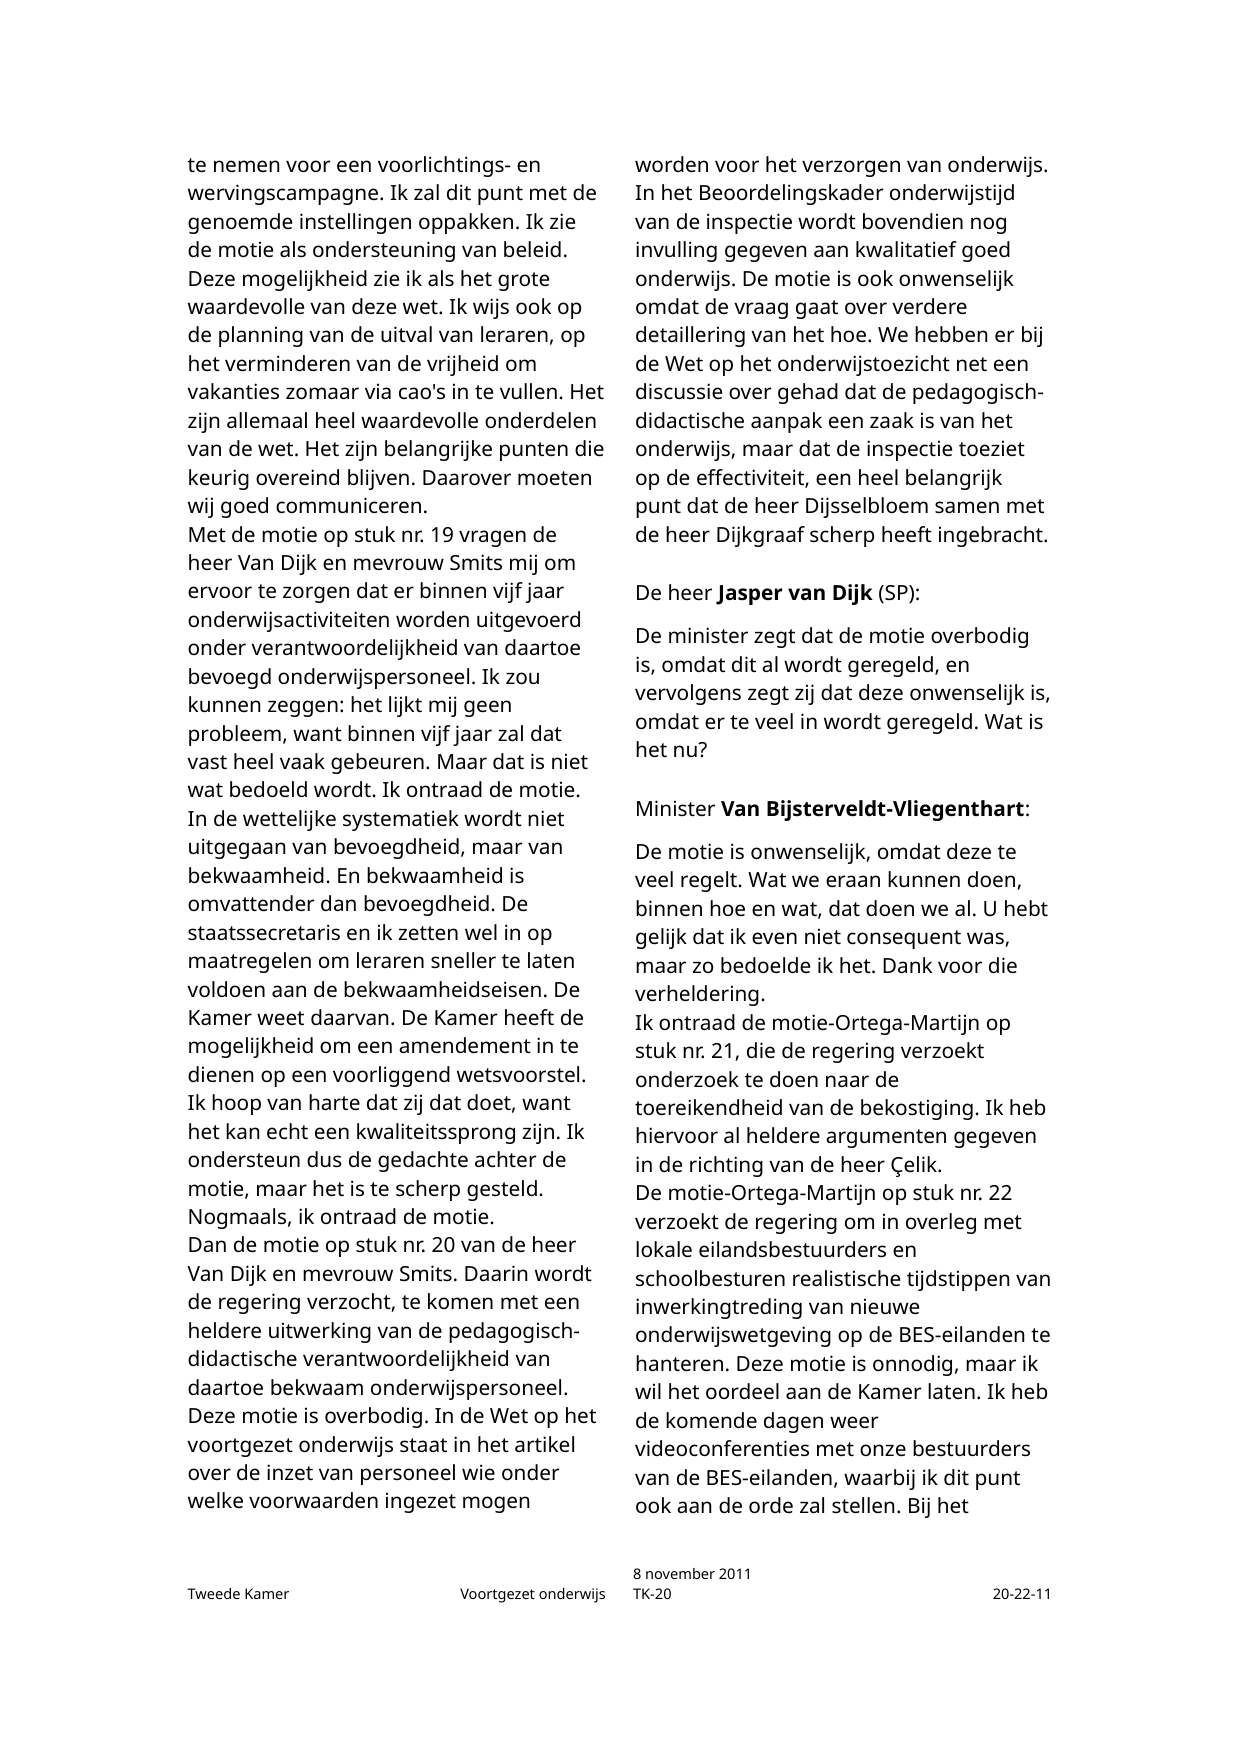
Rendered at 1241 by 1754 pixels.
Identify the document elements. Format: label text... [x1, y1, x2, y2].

text Minister Van Bijsterveldt-Vliegenthart: [635, 794, 1053, 822]
text De motie-Ortega-Martijn op stuk nr. 22 verzoekt de regering om in overleg met lokale eilandsbestuurders en schoolbesturen realistische tijdstippen van inwerkingtreding van nieuwe onderwijswetgeving op de BES-eilanden te hanteren. Deze motie is onnodig, maar ik wil het oordeel aan de Kamer laten. Ik heb de komende dagen weer videoconferenties met onze bestuurders van de BES-eilanden, waarbij ik dit punt ook aan de orde zal stellen. Bij het [635, 1178, 1053, 1520]
text De heer Jasper van Dijk (SP): [635, 578, 1053, 607]
text Met de motie op stuk nr. 19 vragen de heer Van Dijk en mevrouw Smits mij om ervoor te zorgen dat er binnen vijf jaar onderwijsactiviteiten worden uitgevoerd onder verantwoordelijkheid van daartoe bevoegd onderwijspersoneel. Ik zou kunnen zeggen: het lijkt mij geen probleem, want binnen vijf jaar zal dat vast heel vaak gebeuren. Maar dat is niet wat bedoeld wordt. Ik ontraad de motie. In de wettelijke systematiek wordt niet uitgegaan van bevoegdheid, maar van bekwaamheid. En bekwaamheid is omvattender dan bevoegdheid. De staatssecretaris en ik zetten wel in op maatregelen om leraren sneller te laten voldoen aan de bekwaamheidseisen. De Kamer weet daarvan. De Kamer heeft de mogelijkheid om een amendement in te dienen op een voorliggend wetsvoorstel. Ik hoop van harte dat zij dat doet, want het kan echt een kwaliteitssprong zijn. Ik ondersteun dus de gedachte achter de motie, maar het is te scherp gesteld. Nogmaals, ik ontraad de motie. [187, 520, 605, 1231]
text De minister zegt dat de motie overbodig is, omdat dit al wordt geregeld, en vervolgens zegt zij dat deze onwenselijk is, omdat er te veel in wordt geregeld. Wat is het nu? [635, 622, 1053, 764]
text worden voor het verzorgen van onderwijs. [635, 150, 1053, 178]
text te nemen voor een voorlichtings- en wervingscampagne. Ik zal dit punt met de genoemde instellingen oppakken. Ik zie de motie als ondersteuning van beleid. Deze mogelijkheid zie ik als het grote waardevolle van deze wet. Ik wijs ook op de planning van de uitval van leraren, op het verminderen van de vrijheid om vakanties zomaar via cao's in te vullen. Het zijn allemaal heel waardevolle onderdelen van de wet. Het zijn belangrijke punten die keurig overeind blijven. Daarover moeten wij goed communiceren. [187, 150, 605, 520]
text Ik ontraad de motie-Ortega-Martijn op stuk nr. 21, die de regering verzoekt onderzoek te doen naar de toereikendheid van de bekostiging. Ik heb hiervoor al heldere argumenten gegeven in de richting van de heer Çelik. [635, 1008, 1053, 1178]
text In het Beoordelingskader onderwijstijd van de inspectie wordt bovendien nog invulling gegeven aan kwalitatief goed onderwijs. De motie is ook onwenselijk omdat de vraag gaat over verdere detaillering van het hoe. We hebben er bij de Wet op het onderwijstoezicht net een discussie over gehad dat de pedagogisch-didactische aanpak een zaak is van het onderwijs, maar dat de inspectie toeziet op de effectiviteit, een heel belangrijk punt dat de heer Dijsselbloem samen met de heer Dijkgraaf scherp heeft ingebracht. [635, 178, 1053, 548]
text De motie is onwenselijk, omdat deze te veel regelt. Wat we eraan kunnen doen, binnen hoe en wat, dat doen we al. U hebt gelijk dat ik even niet consequent was, maar zo bedoelde ik het. Dank voor die verheldering. [635, 837, 1053, 1008]
text Dan de motie op stuk nr. 20 van de heer Van Dijk en mevrouw Smits. Daarin wordt de regering verzocht, te komen met een heldere uitwerking van de pedagogisch-didactische verantwoordelijkheid van daartoe bekwaam onderwijspersoneel. Deze motie is overbodig. In de Wet op het voortgezet onderwijs staat in het artikel over de inzet van personeel wie onder welke voorwaarden ingezet mogen [187, 1231, 605, 1515]
